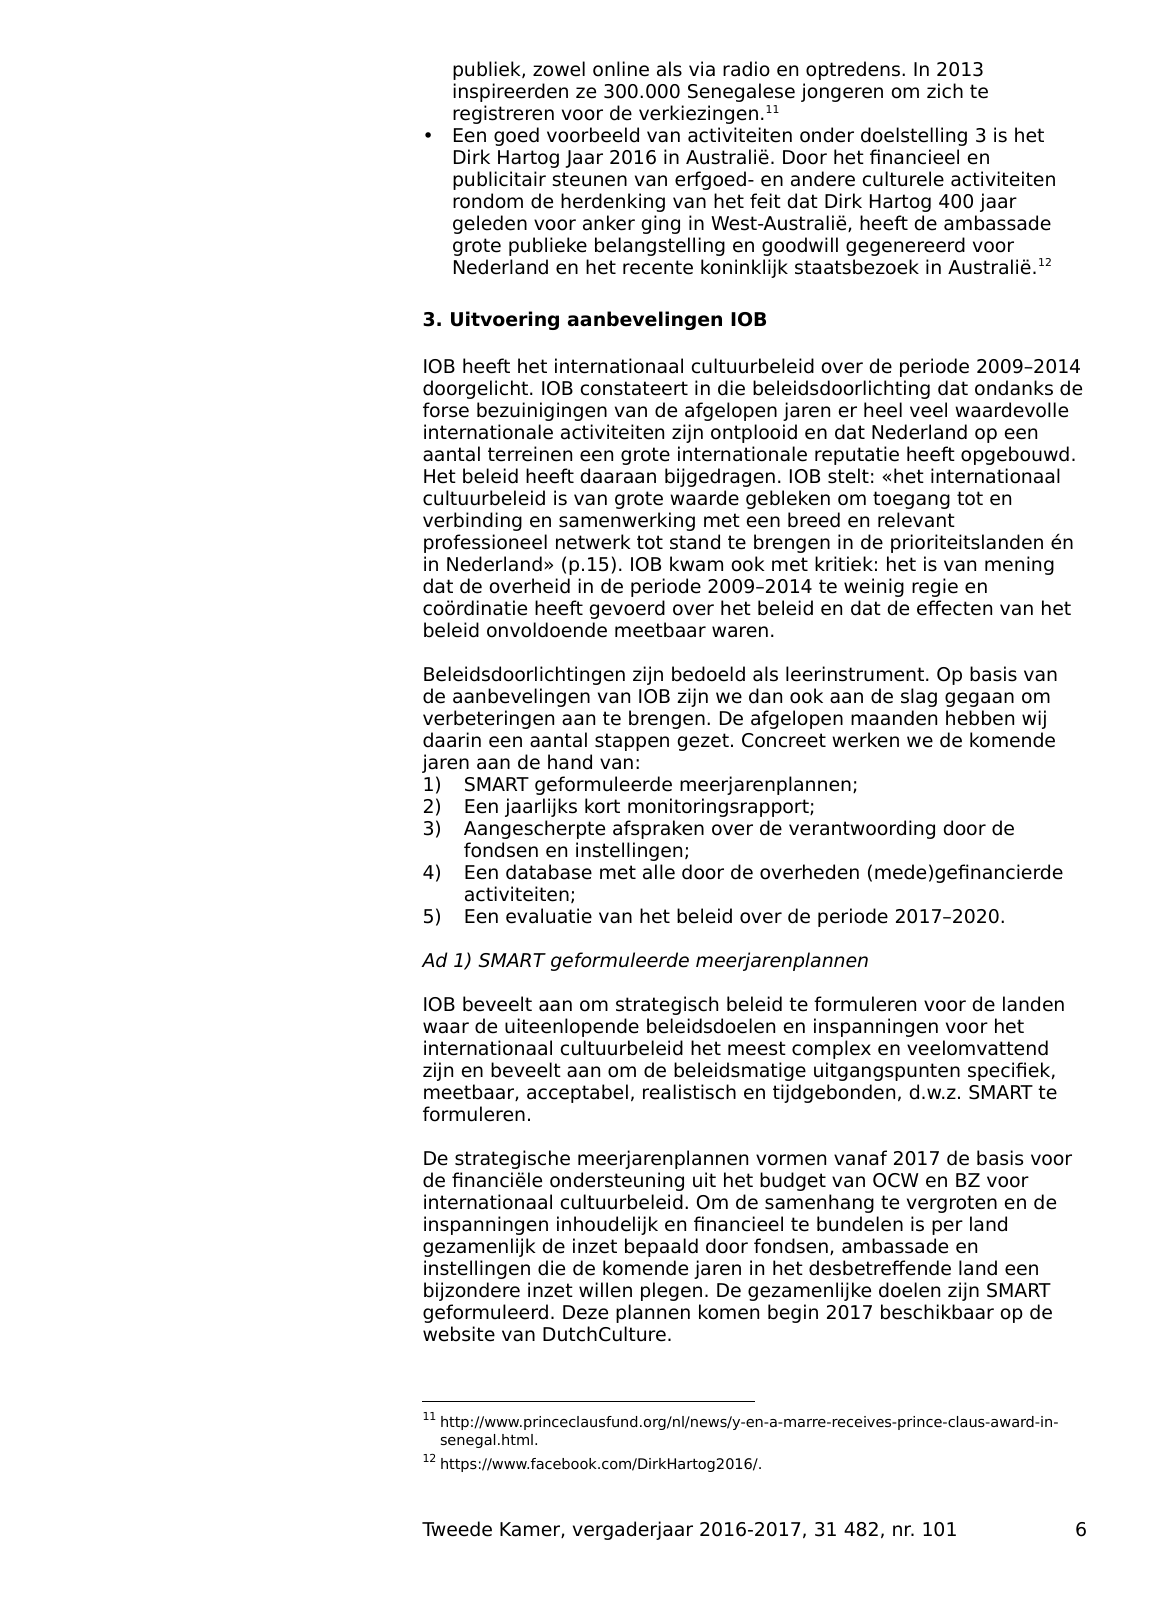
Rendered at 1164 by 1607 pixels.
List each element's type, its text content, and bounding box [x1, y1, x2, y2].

text • Een goed voorbeeld van activiteiten onder doelstelling 3 is het Dirk Hartog Jaar 2016 in Australië. Door het financieel en publicitair steunen van erfgoed- en andere culturele activiteiten rondom de herdenking van het feit dat Dirk Hartog 400 jaar geleden voor anker ging in West-Australië, heeft de ambassade grote publieke belangstelling en goodwill gegenereerd voor Nederland en het recente koninklijk staatsbezoek in Australië. [422, 125, 1087, 279]
text 3) Aangescherpte afspraken over de verantwoording door de fondsen en instellingen; [422, 818, 1087, 862]
text IOB heeft het internationaal cultuurbeleid over de periode 2009–2014 doorgelicht. IOB constateert in die beleidsdoorlichting dat ondanks de forse bezuinigingen van de afgelopen jaren er heel veel waardevolle internationale activiteiten zijn ontplooid en dat Nederland op een aantal terreinen een grote internationale reputatie heeft opgebouwd. Het beleid heeft daaraan bijgedragen. IOB stelt: «het internationaal cultuurbeleid is van grote waarde gebleken om toegang tot en verbinding en samenwerking met een breed en relevant professioneel netwerk tot stand te brengen in de prioriteitslanden én in Nederland» (p.15). IOB kwam ook met kritiek: het is van mening dat de overheid in de periode 2009–2014 te weinig regie en coördinatie heeft gevoerd over het beleid en dat de effecten van het beleid onvoldoende meetbaar waren. [422, 356, 1087, 642]
text https://www.facebook.com/DirkHartog2016/. [422, 1452, 1087, 1474]
subtitle 3. Uitvoering aanbevelingen IOB [422, 309, 1087, 331]
text publiek, zowel online als via radio en optredens. In 2013 inspireerden ze 300.000 Senegalese jongeren om zich te registreren voor de verkiezingen. [422, 59, 1087, 125]
text 2) Een jaarlijks kort monitoringsrapport; [422, 796, 1087, 818]
text 4) Een database met alle door de overheden (mede)gefinancierde activiteiten; [422, 862, 1087, 906]
text Beleidsdoorlichtingen zijn bedoeld als leerinstrument. Op basis van de aanbevelingen van IOB zijn we dan ook aan de slag gegaan om verbeteringen aan te brengen. De afgelopen maanden hebben wij daarin een aantal stappen gezet. Concreet werken we de komende jaren aan de hand van: [422, 664, 1087, 774]
text IOB beveelt aan om strategisch beleid te formuleren voor de landen waar de uiteenlopende beleidsdoelen en inspanningen voor het internationaal cultuurbeleid het meest complex en veelomvattend zijn en beveelt aan om de beleidsmatige uitgangspunten specifiek, meetbaar, acceptabel, realistisch en tijdgebonden, d.w.z. SMART te formuleren. [422, 994, 1087, 1126]
text De strategische meerjarenplannen vormen vanaf 2017 de basis voor de financiële ondersteuning uit het budget van OCW en BZ voor internationaal cultuurbeleid. Om de samenhang te vergroten en de inspanningen inhoudelijk en financieel te bundelen is per land gezamenlijk de inzet bepaald door fondsen, ambassade en instellingen die de komende jaren in het desbetreffende land een bijzondere inzet willen plegen. De gezamenlijke doelen zijn SMART geformuleerd. Deze plannen komen begin 2017 beschikbaar op de website van DutchCulture. [422, 1148, 1087, 1346]
text http://www.princeclausfund.org/nl/news/y-en-a-marre-receives-prince-claus-award-in-senegal.html. [422, 1410, 1087, 1449]
text 1) SMART geformuleerde meerjarenplannen; [422, 774, 1087, 796]
subtitle Ad 1) SMART geformuleerde meerjarenplannen [422, 950, 1087, 972]
text 5) Een evaluatie van het beleid over de periode 2017–2020. [422, 906, 1087, 927]
